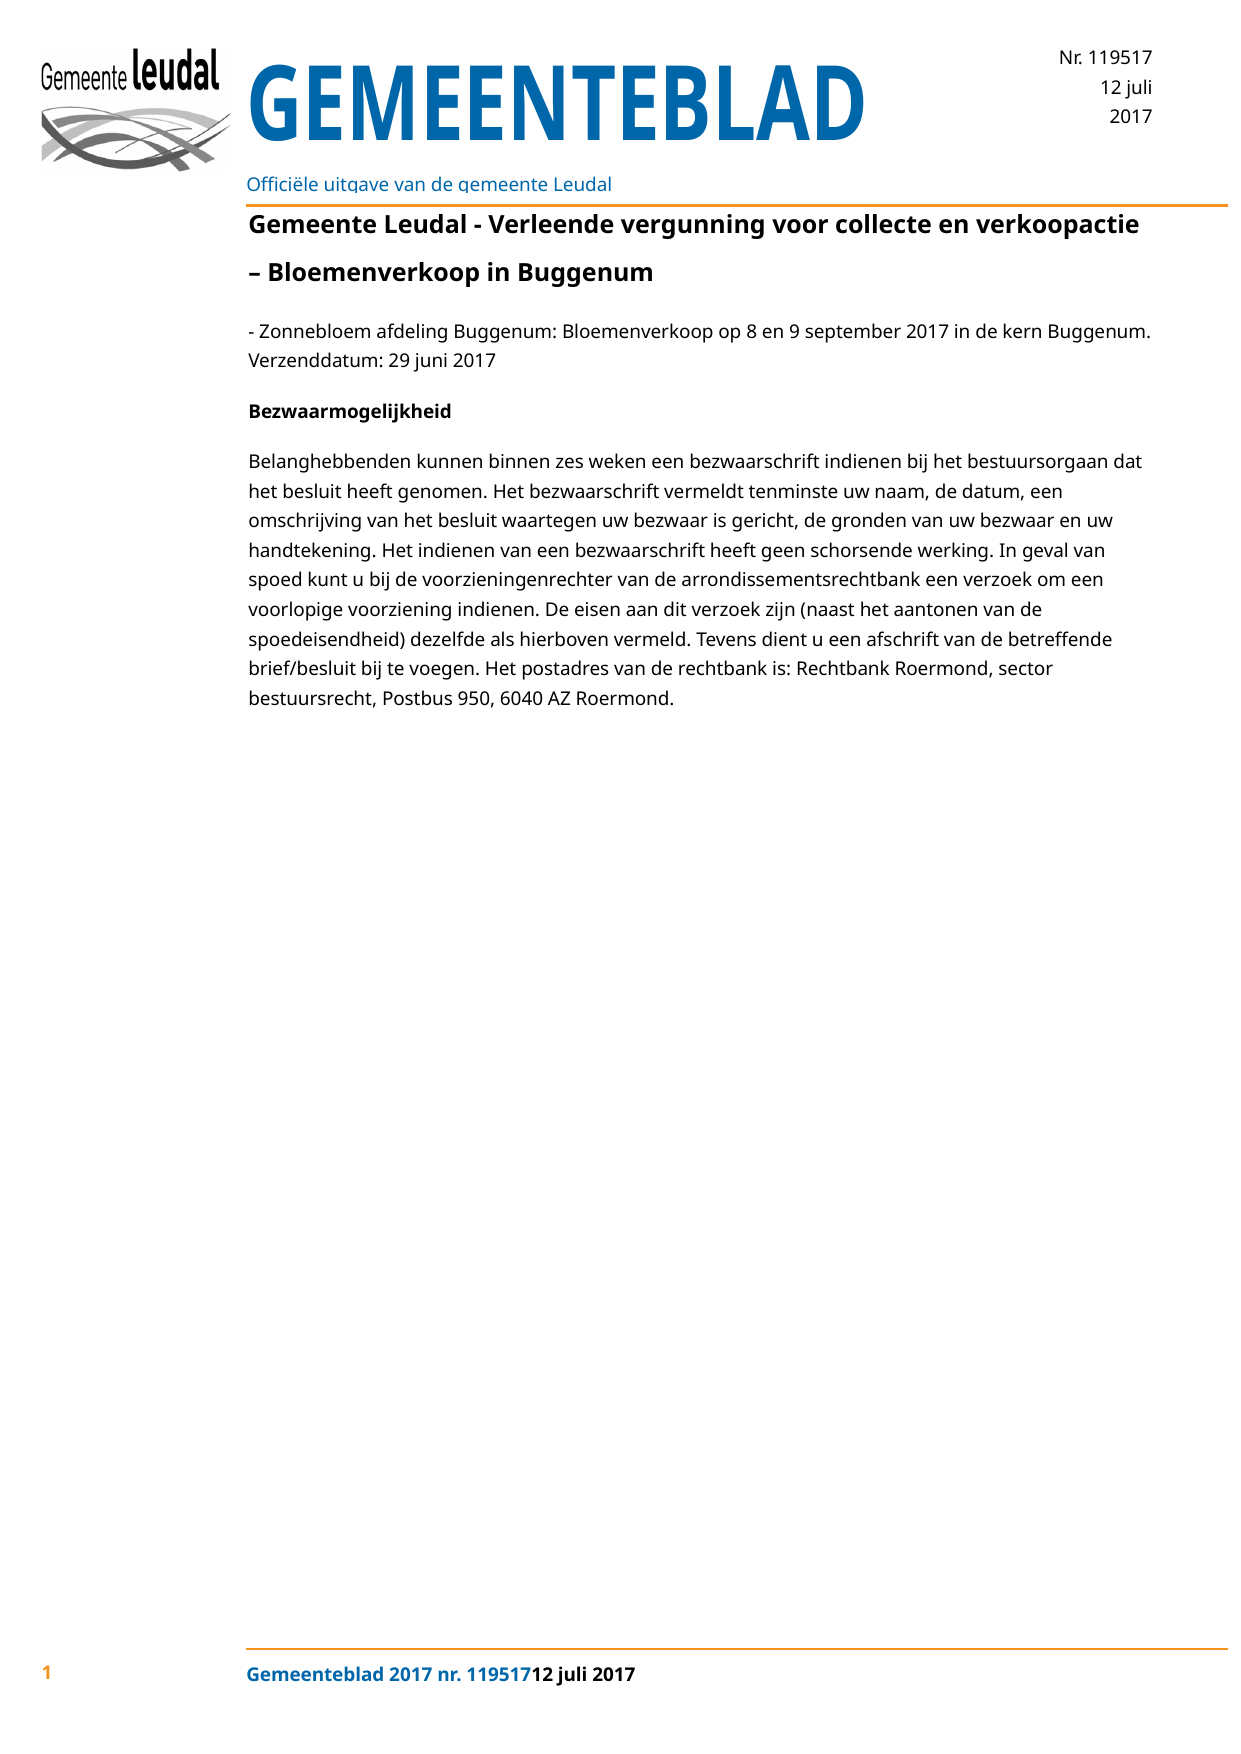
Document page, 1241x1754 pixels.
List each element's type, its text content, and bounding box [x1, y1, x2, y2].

text Belanghebbenden kunnen binnen zes weken een bezwaarschrift indienen bij het bestuursorgaan dat het besluit heeft genomen. Het bezwaarschrift vermeldt tenminste uw naam, de datum, een omschrijving van het besluit waartegen uw bezwaar is gericht, de gronden van uw bezwaar en uw handtekening. Het indienen van een bezwaarschrift heeft geen schorsende werking. In geval van spoed kunt u bij de voorzieningenrechter van de arrondissementsrechtbank een verzoek om een voorlopige voorziening indienen. De eisen aan dit verzoek zijn (naast het aantonen van de spoedeisendheid) dezelfde als hierboven vermeld. Tevens dient u een afschrift van de betreffende brief/besluit bij te voegen. Het postadres van de rechtbank is: Rechtbank Roermond, sector bestuursrecht, Postbus 950, 6040 AZ Roermond. [248, 448, 1152, 711]
picture [41, 47, 231, 172]
text Gemeente Leudal - Verleende vergunning voor collecte en verkoopactie – Bloemenverkoop in Buggenum [248, 207, 1152, 288]
text - Zonnebloem afdeling Buggenum: Bloemenverkoop op 8 en 9 september 2017 in de kern Buggenum. Verzenddatum: 29 juni 2017 [248, 318, 1152, 373]
text Bezwaarmogelijkheid [248, 398, 1152, 424]
